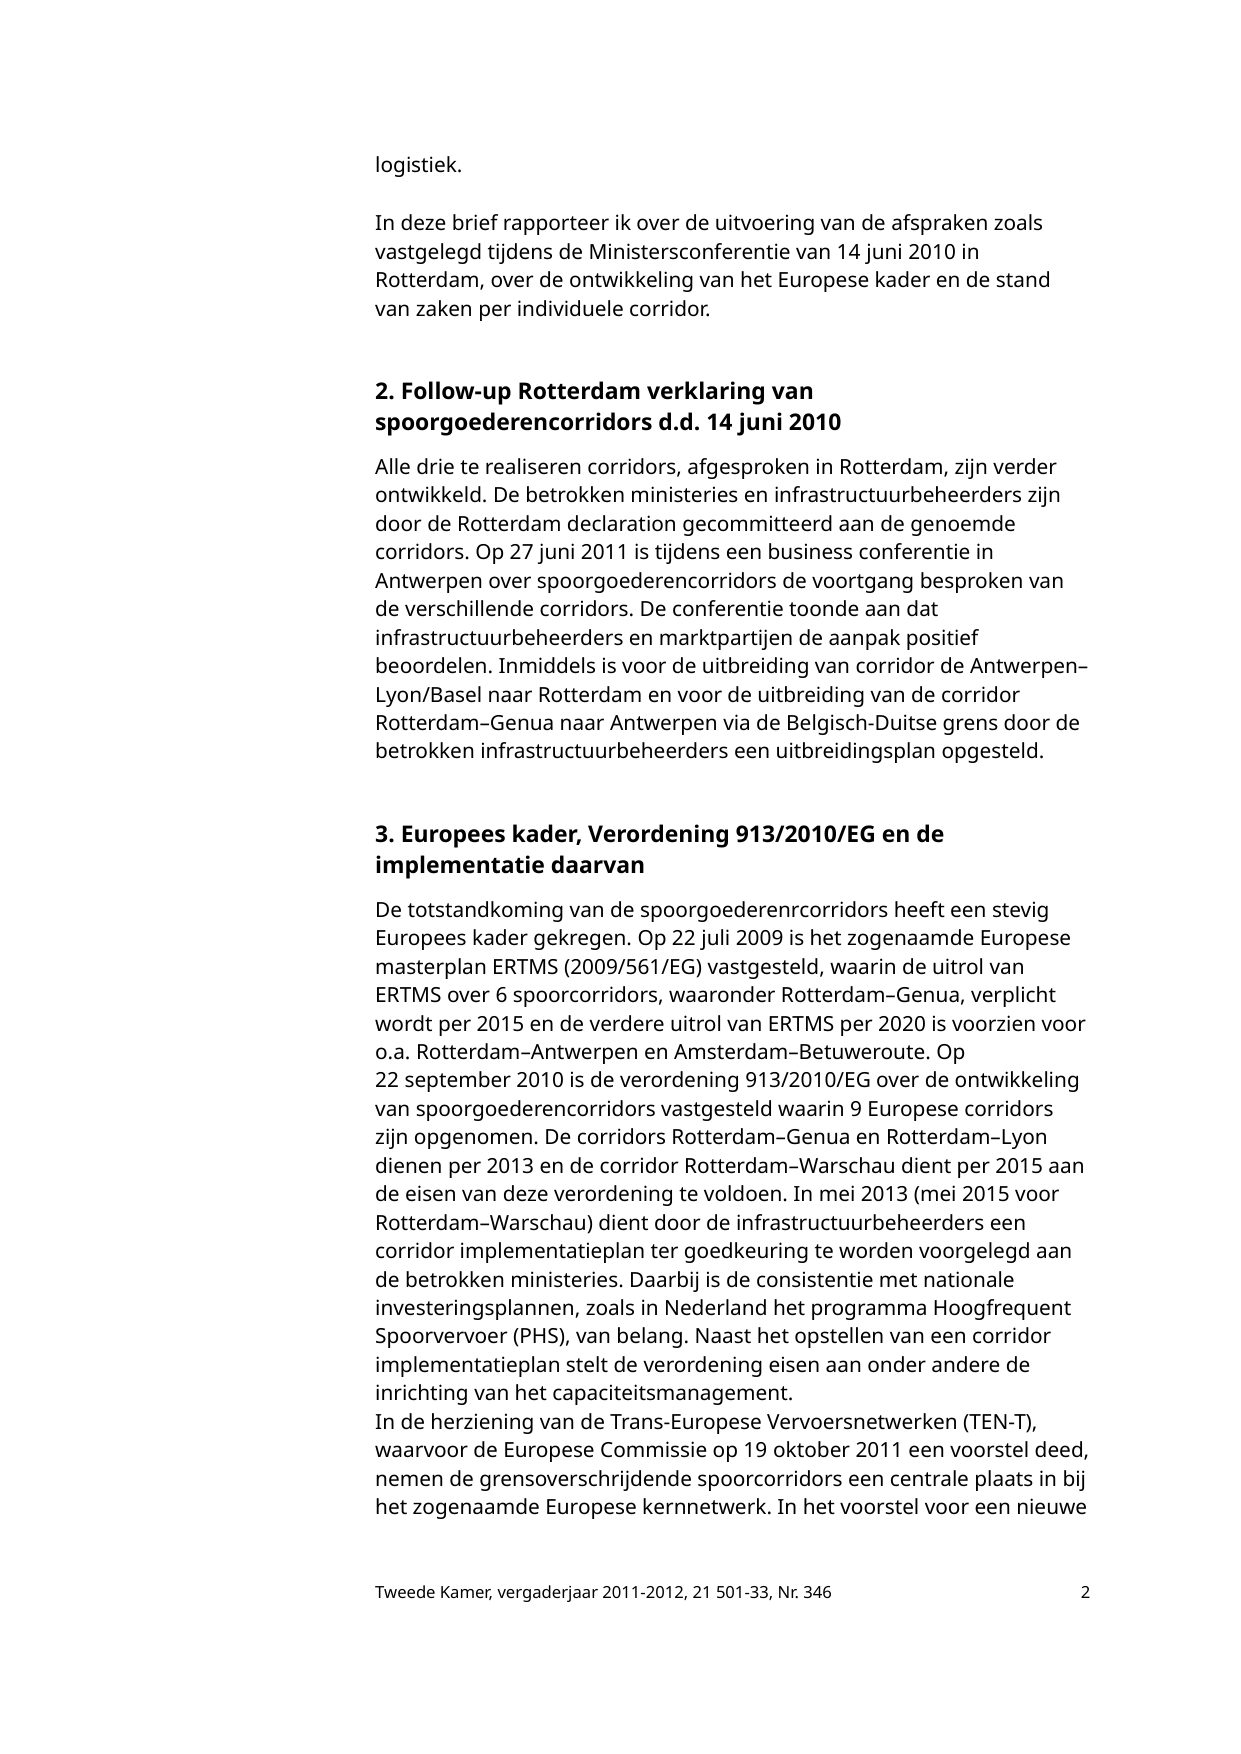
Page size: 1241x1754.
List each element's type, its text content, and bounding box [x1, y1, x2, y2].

text De totstandkoming van de spoorgoederenrcorridors heeft een stevig Europees kader gekregen. Op 22 juli 2009 is het zogenaamde Europese masterplan ERTMS (2009/561/EG) vastgesteld, waarin de uitrol van ERTMS over 6 spoorcorridors, waaronder Rotterdam–Genua, verplicht wordt per 2015 en de verdere uitrol van ERTMS per 2020 is voorzien voor o.a. Rotterdam–Antwerpen en Amsterdam–Betuweroute. Op 22 september 2010 is de verordening 913/2010/EG over de ontwikkeling van spoorgoederencorridors vastgesteld waarin 9 Europese corridors zijn opgenomen. De corridors Rotterdam–Genua en Rotterdam–Lyon dienen per 2013 en de corridor Rotterdam–Warschau dient per 2015 aan de eisen van deze verordening te voldoen. In mei 2013 (mei 2015 voor Rotterdam–Warschau) dient door de infrastructuurbeheerders een corridor implementatieplan ter goedkeuring te worden voorgelegd aan de betrokken ministeries. Daarbij is de consistentie met nationale investeringsplannen, zoals in Nederland het programma Hoogfrequent Spoorvervoer (PHS), van belang. Naast het opstellen van een corridor implementatieplan stelt de verordening eisen aan onder andere de inrichting van het capaciteitsmanagement. [375, 895, 1090, 1407]
text logistiek. [375, 150, 1090, 178]
text Alle drie te realiseren corridors, afgesproken in Rotterdam, zijn verder ontwikkeld. De betrokken ministeries en infrastructuurbeheerders zijn door de Rotterdam declaration gecommitteerd aan de genoemde corridors. Op 27 juni 2011 is tijdens een business conferentie in Antwerpen over spoorgoederencorridors de voortgang besproken van de verschillende corridors. De conferentie toonde aan dat infrastructuurbeheerders en marktpartijen de aanpak positief beoordelen. Inmiddels is voor de uitbreiding van corridor de Antwerpen–Lyon/Basel naar Rotterdam en voor de uitbreiding van de corridor Rotterdam–Genua naar Antwerpen via de Belgisch-Duitse grens door de betrokken infrastructuurbeheerders een uitbreidingsplan opgesteld. [375, 452, 1090, 765]
text In deze brief rapporteer ik over de uitvoering van de afspraken zoals vastgelegd tijdens de Ministersconferentie van 14 juni 2010 in Rotterdam, over de ontwikkeling van het Europese kader en de stand van zaken per individuele corridor. [375, 208, 1090, 322]
subtitle 3. Europees kader, Verordening 913/2010/EG en de implementatie daarvan [375, 817, 1090, 880]
text In de herziening van de Trans-Europese Vervoersnetwerken (TEN-T), waarvoor de Europese Commissie op 19 oktober 2011 een voorstel deed, nemen de grensoverschrijdende spoorcorridors een centrale plaats in bij het zogenaamde Europese kernnetwerk. In het voorstel voor een nieuwe [375, 1407, 1090, 1521]
subtitle 2. Follow-up Rotterdam verklaring van spoorgoederencorridors d.d. 14 juni 2010 [375, 375, 1090, 437]
